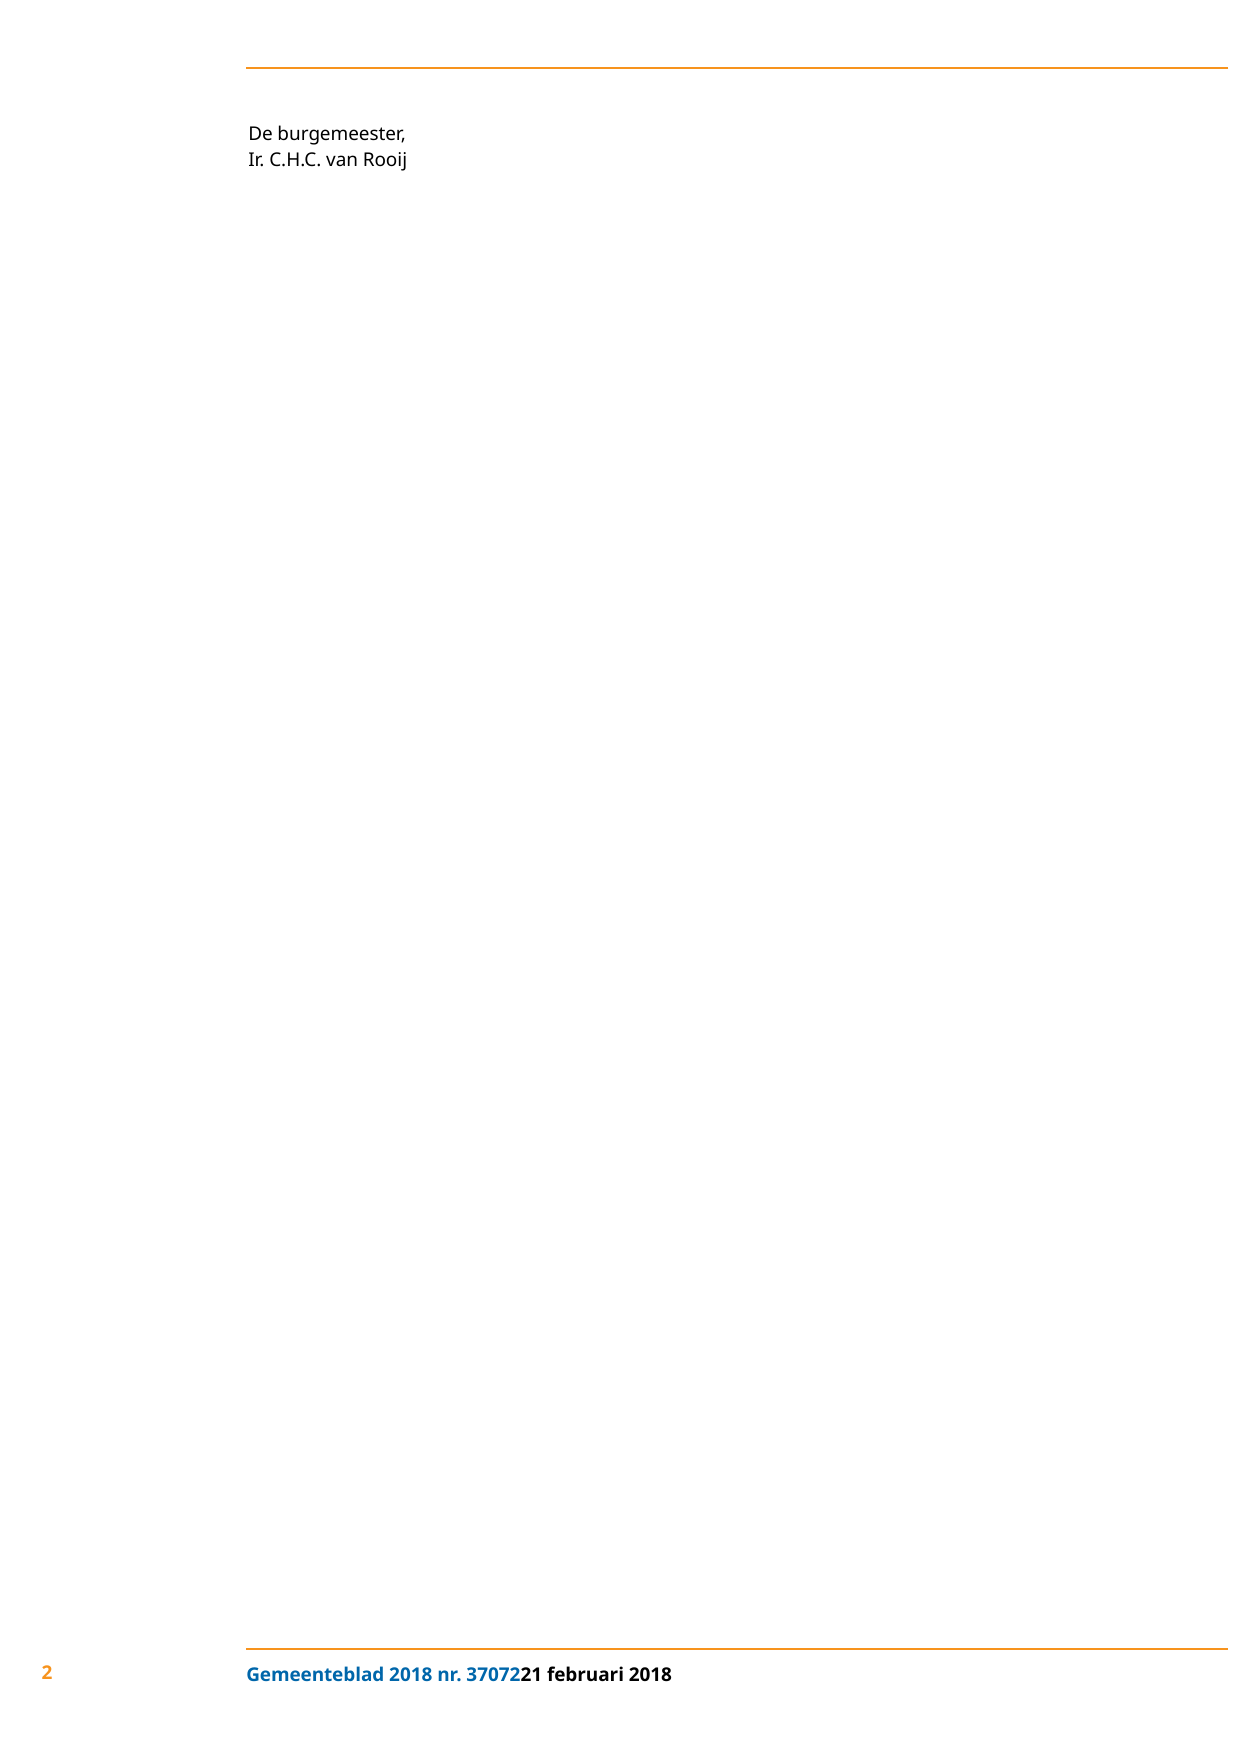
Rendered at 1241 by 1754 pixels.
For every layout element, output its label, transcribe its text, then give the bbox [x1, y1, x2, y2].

picture [41, 47, 231, 172]
text De burgemeester, [248, 121, 1152, 146]
text Ir. C.H.C. van Rooij [248, 146, 1152, 172]
